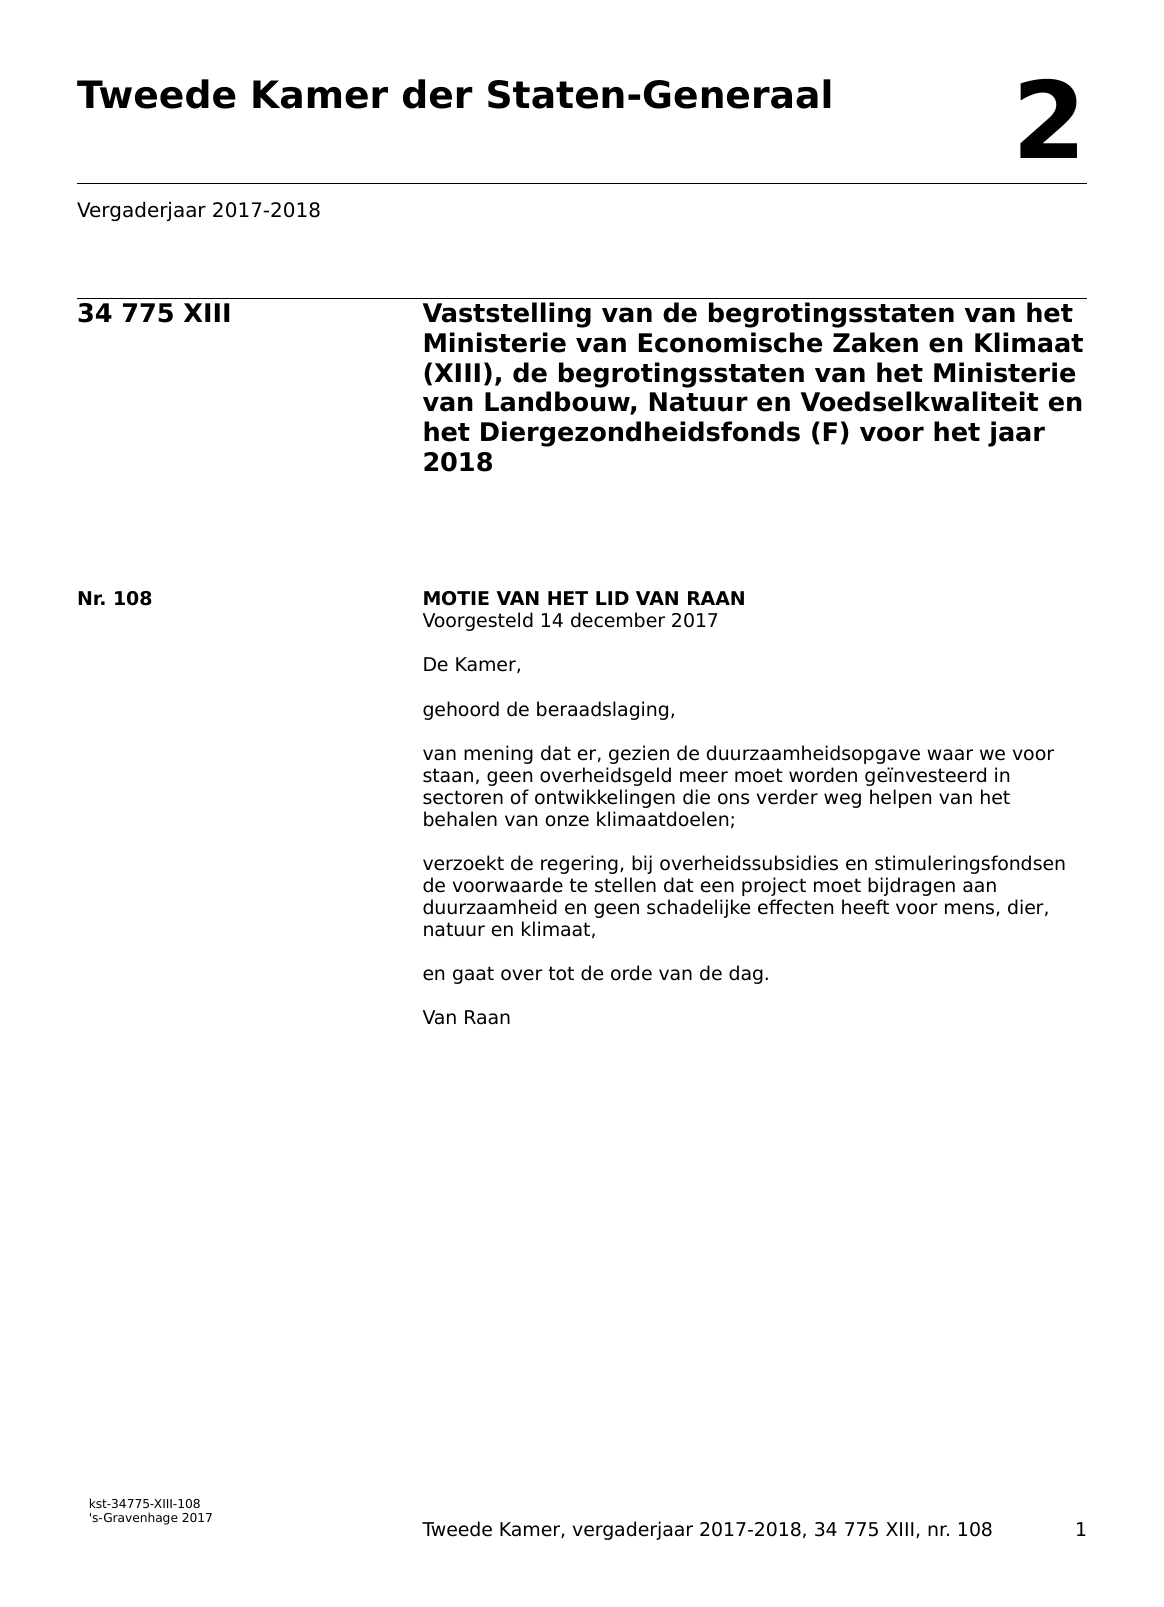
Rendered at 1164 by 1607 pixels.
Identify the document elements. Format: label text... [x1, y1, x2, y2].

subtitle 34 775 XIII Vaststelling van de begrotingsstaten van het Ministerie van Economische Zaken en Klimaat (XIII), de begrotingsstaten van het Ministerie van Landbouw, Natuur en Voedselkwaliteit en het Diergezondheidsfonds (F) voor het jaar 2018 [77, 299, 1087, 477]
table_header Tweede Kamer der Staten-Generaal [77, 59, 886, 183]
text en gaat over tot de orde van de dag. [422, 963, 1087, 985]
text Voorgesteld 14 december 2017 [422, 610, 1087, 632]
text 's-Gravenhage 2017 [88, 1511, 323, 1525]
subtitle Nr. 108 MOTIE VAN HET LID VAN RAAN [77, 588, 1087, 610]
text kst-34775-XIII-108 [88, 1497, 323, 1511]
text De Kamer, [422, 654, 1087, 676]
table_header 2 [886, 59, 1087, 183]
text Van Raan [422, 1007, 1087, 1029]
text gehoord de beraadslaging, [422, 698, 1087, 720]
table_cell Vergaderjaar 2017-2018 [77, 184, 1087, 298]
text van mening dat er, gezien de duurzaamheidsopgave waar we voor staan, geen overheidsgeld meer moet worden geïnvesteerd in sectoren of ontwikkelingen die ons verder weg helpen van het behalen van onze klimaatdoelen; [422, 743, 1087, 831]
text verzoekt de regering, bij overheidssubsidies en stimuleringsfondsen de voorwaarde te stellen dat een project moet bijdragen aan duurzaamheid en geen schadelijke effecten heeft voor mens, dier, natuur en klimaat, [422, 853, 1087, 941]
